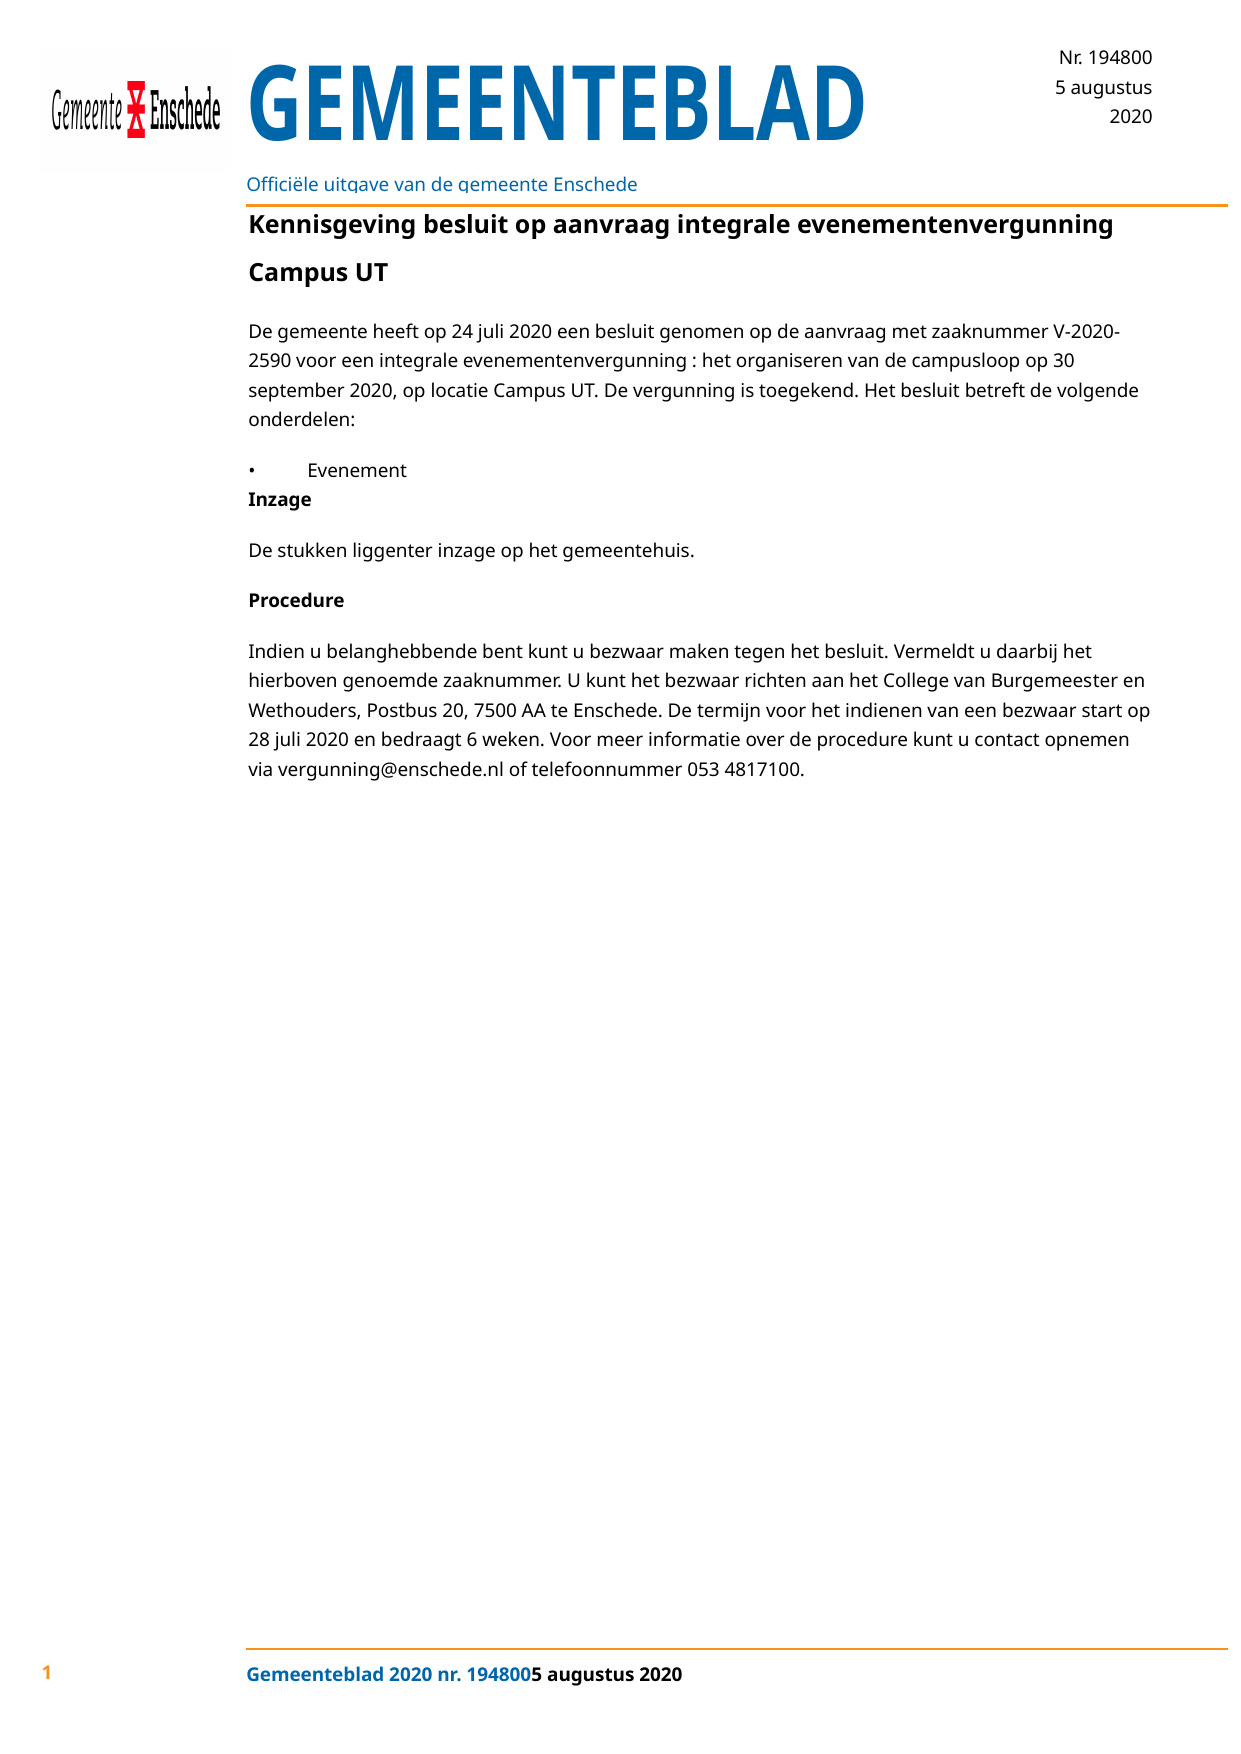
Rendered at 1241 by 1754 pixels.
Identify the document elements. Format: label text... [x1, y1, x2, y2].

text Indien u belanghebbende bent kunt u bezwaar maken tegen het besluit. Vermeldt u daarbij het hierboven genoemde zaaknummer. U kunt het bezwaar richten aan het College van Burgemees­ter en Wethouders, Postbus 20, 7500 AA te Enschede. De termijn voor het indienen van een bezwaar start op 28 juli 2020 en bedraagt 6 weken. Voor meer informatie over de procedure kunt u contact opnemen via vergunning@enschede.nl of telefoonnummer 053 4817100. [248, 638, 1152, 782]
text De stukken liggenter inzage op het gemeentehuis. [248, 537, 1152, 563]
list Evenement [248, 457, 1152, 483]
text Procedure [248, 587, 1152, 613]
text Inzage [248, 487, 1152, 512]
text Kennisgeving besluit op aanvraag integrale evenementenvergunning Campus UT [248, 207, 1152, 288]
picture [41, 47, 231, 172]
text De gemeente heeft op 24 juli 2020 een besluit genomen op de aanvraag met zaaknummer V-2020-2590 voor een integrale evenementenvergunning : het organiseren van de campusloop op 30 september 2020, op locatie Campus UT. De vergunning is toegekend. Het besluit betreft de volgende onderdelen: [248, 318, 1152, 432]
